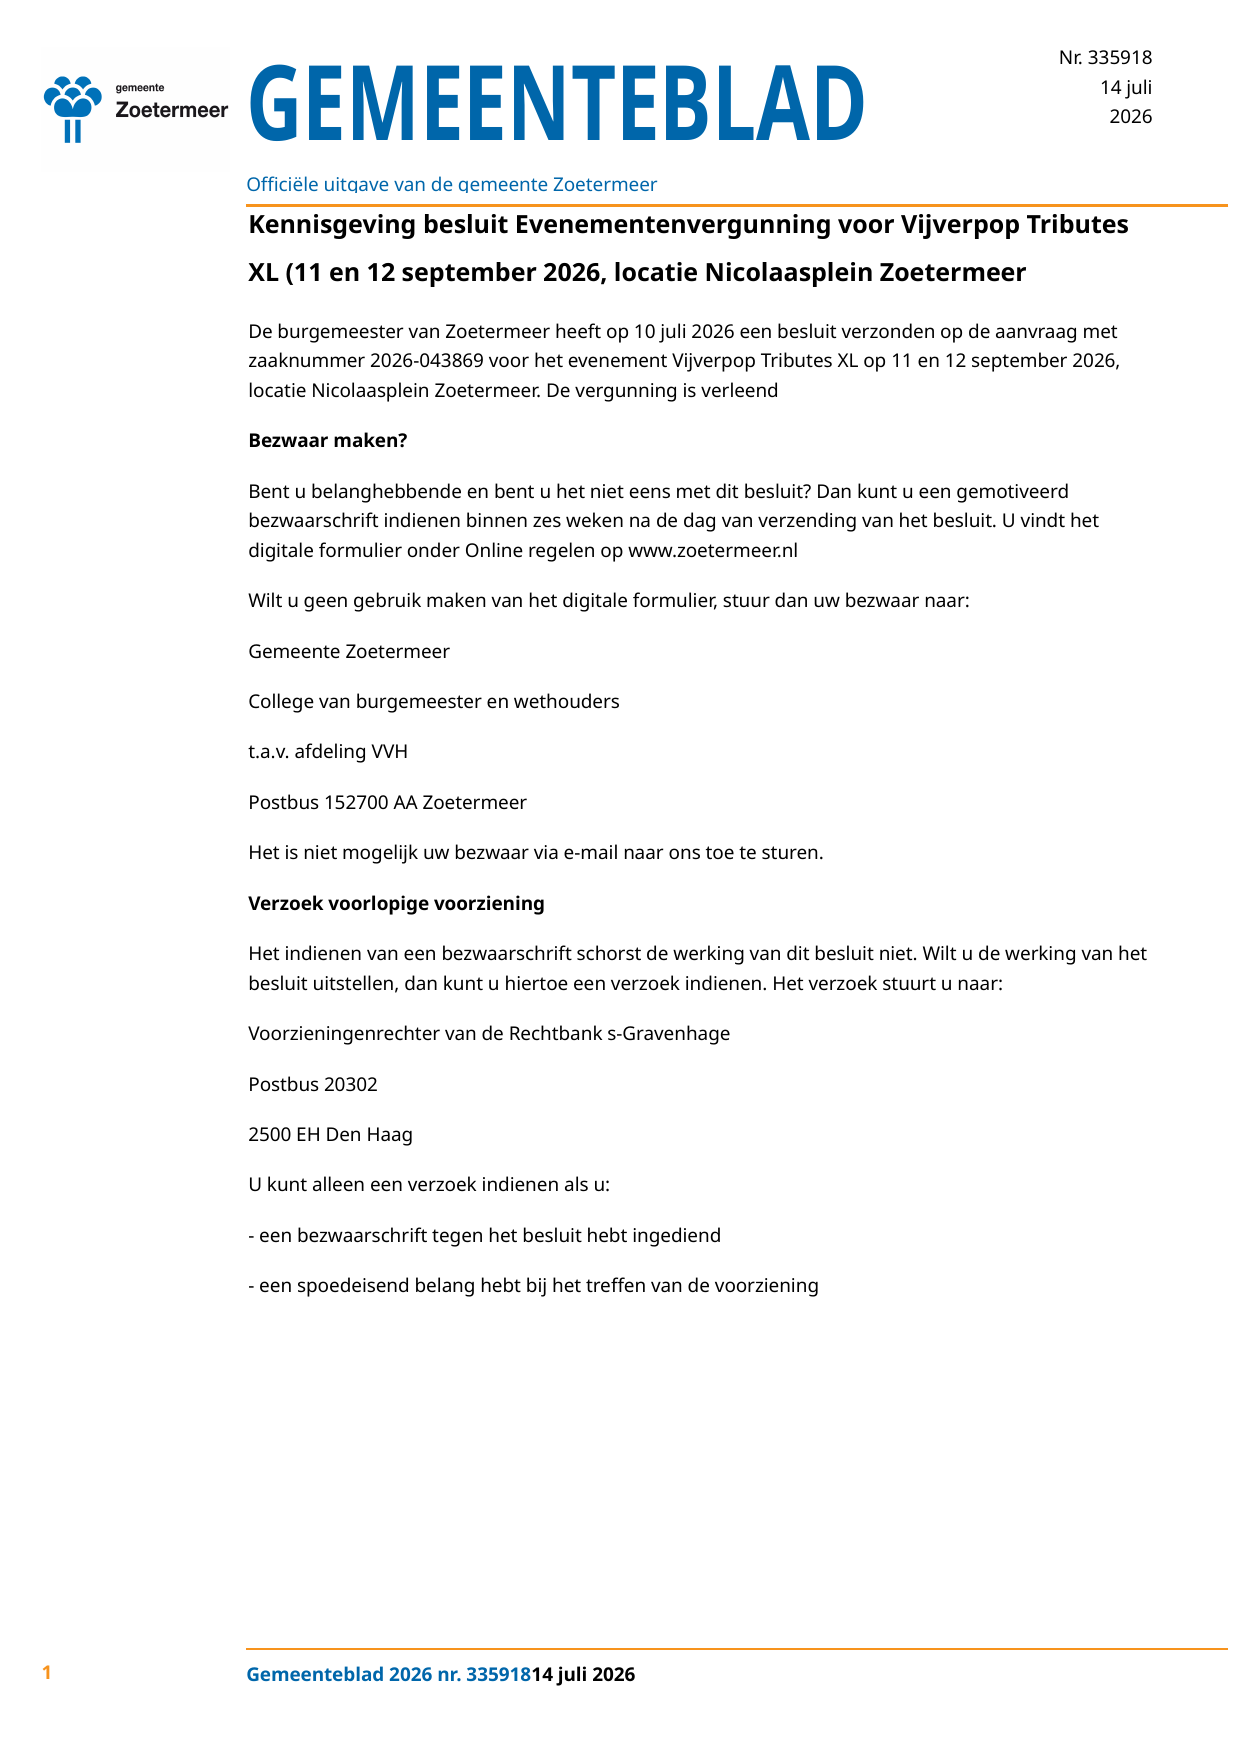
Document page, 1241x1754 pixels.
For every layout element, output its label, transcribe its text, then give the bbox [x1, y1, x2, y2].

text De burgemeester van Zoetermeer heeft op 10 juli 2026 een besluit verzonden op de aanvraag met zaaknummer 2026-043869 voor het evenement Vijverpop Tributes XL op 11 en 12 september 2026, locatie Nicolaasplein Zoetermeer. De vergunning is verleend [248, 318, 1152, 403]
picture [41, 47, 231, 172]
text Het is niet mogelijk uw bezwaar via e-mail naar ons toe te sturen. [248, 839, 1152, 865]
text College van burgemeester en wethouders [248, 688, 1152, 714]
text - een bezwaarschrift tegen het besluit hebt ingediend [248, 1222, 1152, 1248]
text Wilt u geen gebruik maken van het digitale formulier, stuur dan uw bezwaar naar: [248, 587, 1152, 613]
text Bent u belanghebbende en bent u het niet eens met dit besluit? Dan kunt u een gemotiveerd bezwaarschrift indienen binnen zes weken na de dag van verzending van het besluit. U vindt het digitale formulier onder Online regelen op www.zoetermeer.nl [248, 478, 1152, 563]
text Gemeente Zoetermeer [248, 638, 1152, 664]
text Kennisgeving besluit Evenementenvergunning voor Vijverpop Tributes XL (11 en 12 september 2026, locatie Nicolaasplein Zoetermeer [248, 207, 1152, 288]
text t.a.v. afdeling VVH [248, 739, 1152, 764]
text 2500 EH Den Haag [248, 1121, 1152, 1147]
text U kunt alleen een verzoek indienen als u: [248, 1172, 1152, 1197]
text Voorzieningenrechter van de Rechtbank s-Gravenhage [248, 1020, 1152, 1046]
text Postbus 152700 AA Zoetermeer [248, 789, 1152, 815]
text Bezwaar maken? [248, 427, 1152, 453]
text - een spoedeisend belang hebt bij het treffen van de voorziening [248, 1272, 1152, 1298]
text Het indienen van een bezwaarschrift schorst de werking van dit besluit niet. Wilt u de werking van het besluit uitstellen, dan kunt u hiertoe een verzoek indienen. Het verzoek stuurt u naar: [248, 940, 1152, 996]
text Verzoek voorlopige voorziening [248, 890, 1152, 916]
text Postbus 20302 [248, 1071, 1152, 1097]
